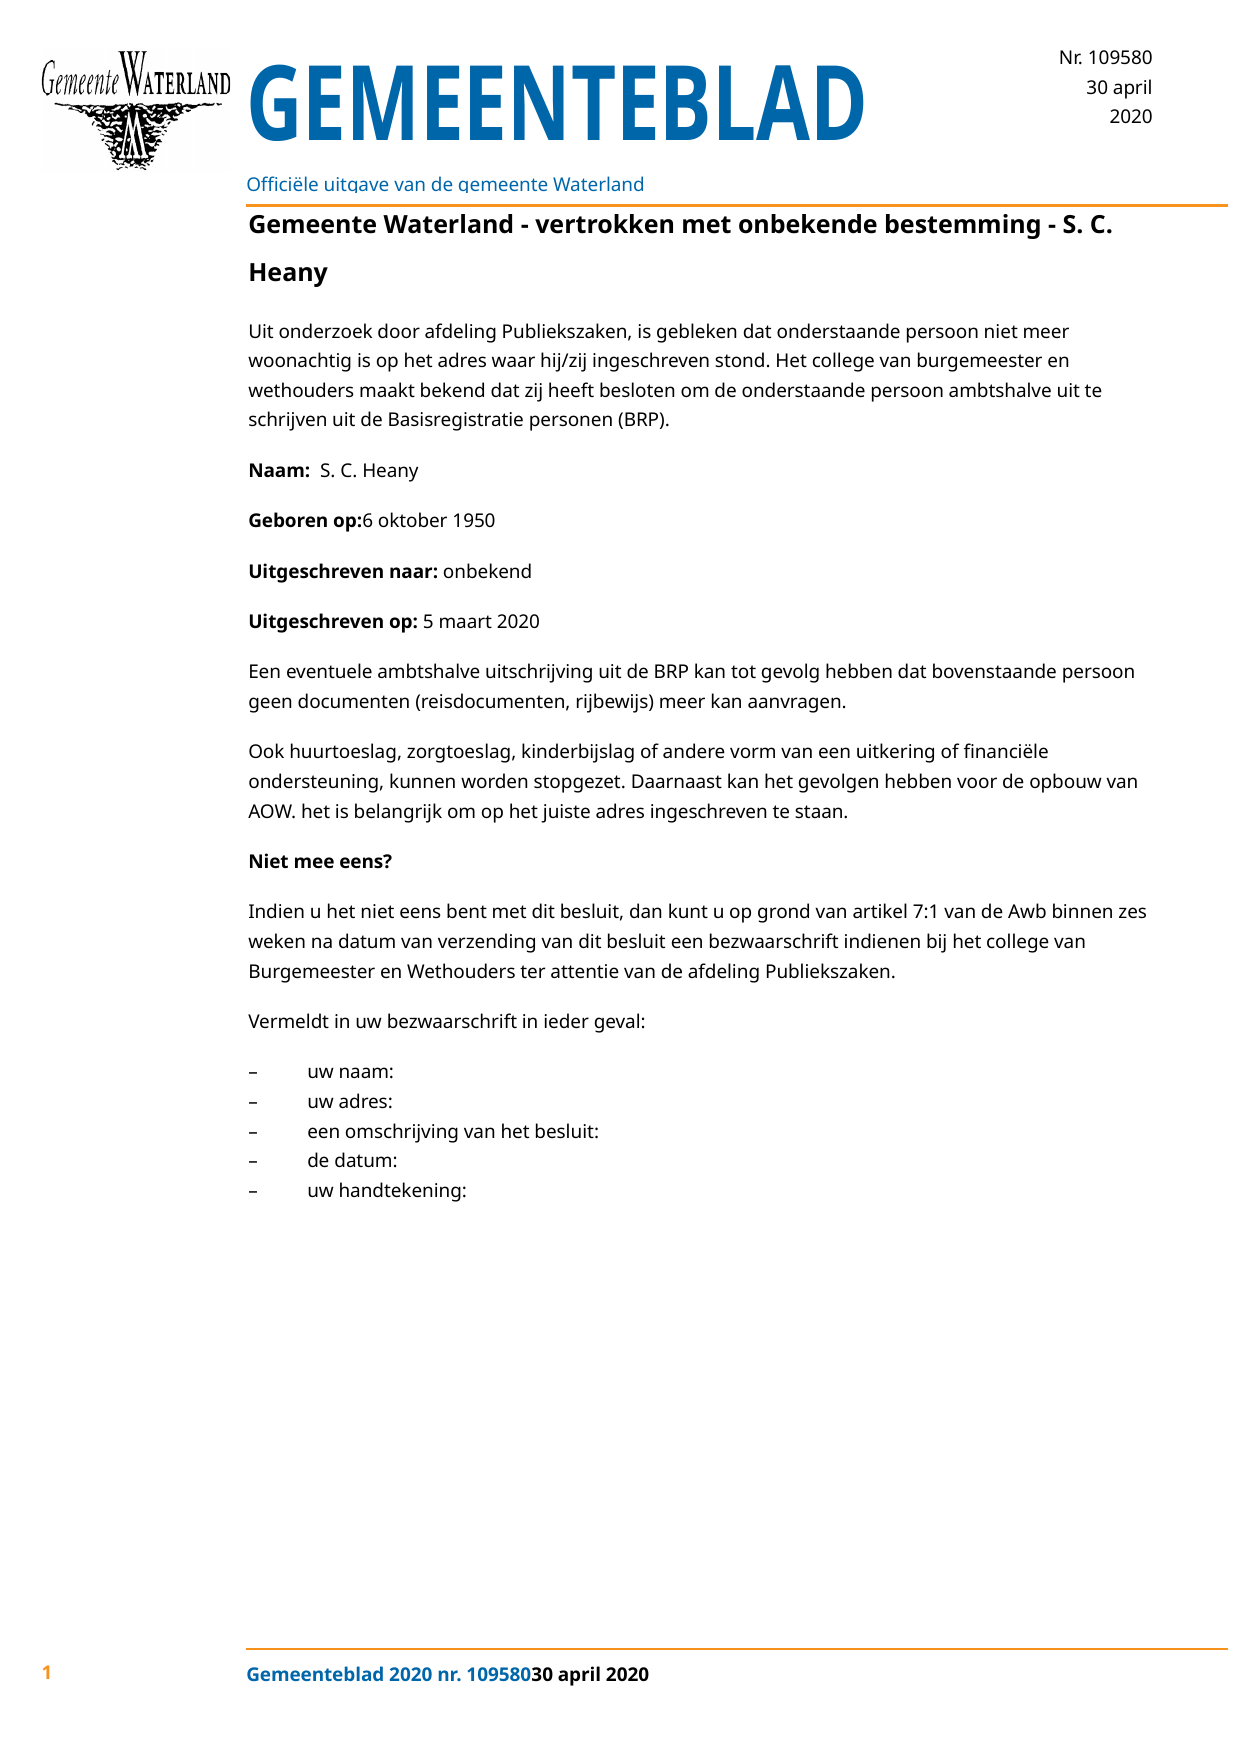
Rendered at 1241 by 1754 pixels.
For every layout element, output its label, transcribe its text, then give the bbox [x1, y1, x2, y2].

text Uitgeschreven op: 5 maart 2020 [248, 608, 1152, 634]
text Uit onderzoek door afdeling Publiekszaken, is gebleken dat onderstaande persoon niet meer woonachtig is op het adres waar hij/zij ingeschreven stond. Het college van burgemeester en wethouders maakt bekend dat zij heeft besloten om de onderstaande persoon ambtshalve uit te schrijven uit de Basisregistratie personen (BRP). [248, 318, 1152, 432]
list de datum: [248, 1147, 1152, 1173]
text Indien u het niet eens bent met dit besluit, dan kunt u op grond van artikel 7:1 van de Awb binnen zes weken na datum van verzending van dit besluit een bezwaarschrift indienen bij het college van Burgemeester en Wethouders ter attentie van de afdeling Publiekszaken. [248, 899, 1152, 984]
text Uitgeschreven naar: onbekend [248, 558, 1152, 584]
list uw adres: [248, 1088, 1152, 1114]
text Een eventuele ambtshalve uitschrijving uit de BRP kan tot gevolg hebben dat bovenstaande persoon geen documenten (reisdocumenten, rijbewijs) meer kan aanvragen. [248, 659, 1152, 714]
text Geboren op:6 oktober 1950 [248, 507, 1152, 533]
list uw handtekening: [248, 1177, 1152, 1203]
text Ook huurtoeslag, zorgtoeslag, kinderbijslag of andere vorm van een uitkering of financiële ondersteuning, kunnen worden stopgezet. Daarnaast kan het gevolgen hebben voor de opbouw van AOW. het is belangrijk om op het juiste adres ingeschreven te staan. [248, 739, 1152, 824]
list uw naam: [248, 1059, 1152, 1084]
text Naam: S. C. Heany [248, 457, 1152, 483]
text Niet mee eens? [248, 848, 1152, 874]
text Vermeldt in uw bezwaarschrift in ieder geval: [248, 1008, 1152, 1034]
picture [41, 47, 231, 172]
list een omschrijving van het besluit: [248, 1118, 1152, 1144]
text Gemeente Waterland - vertrokken met onbekende bestemming - S. C. Heany [248, 207, 1152, 288]
